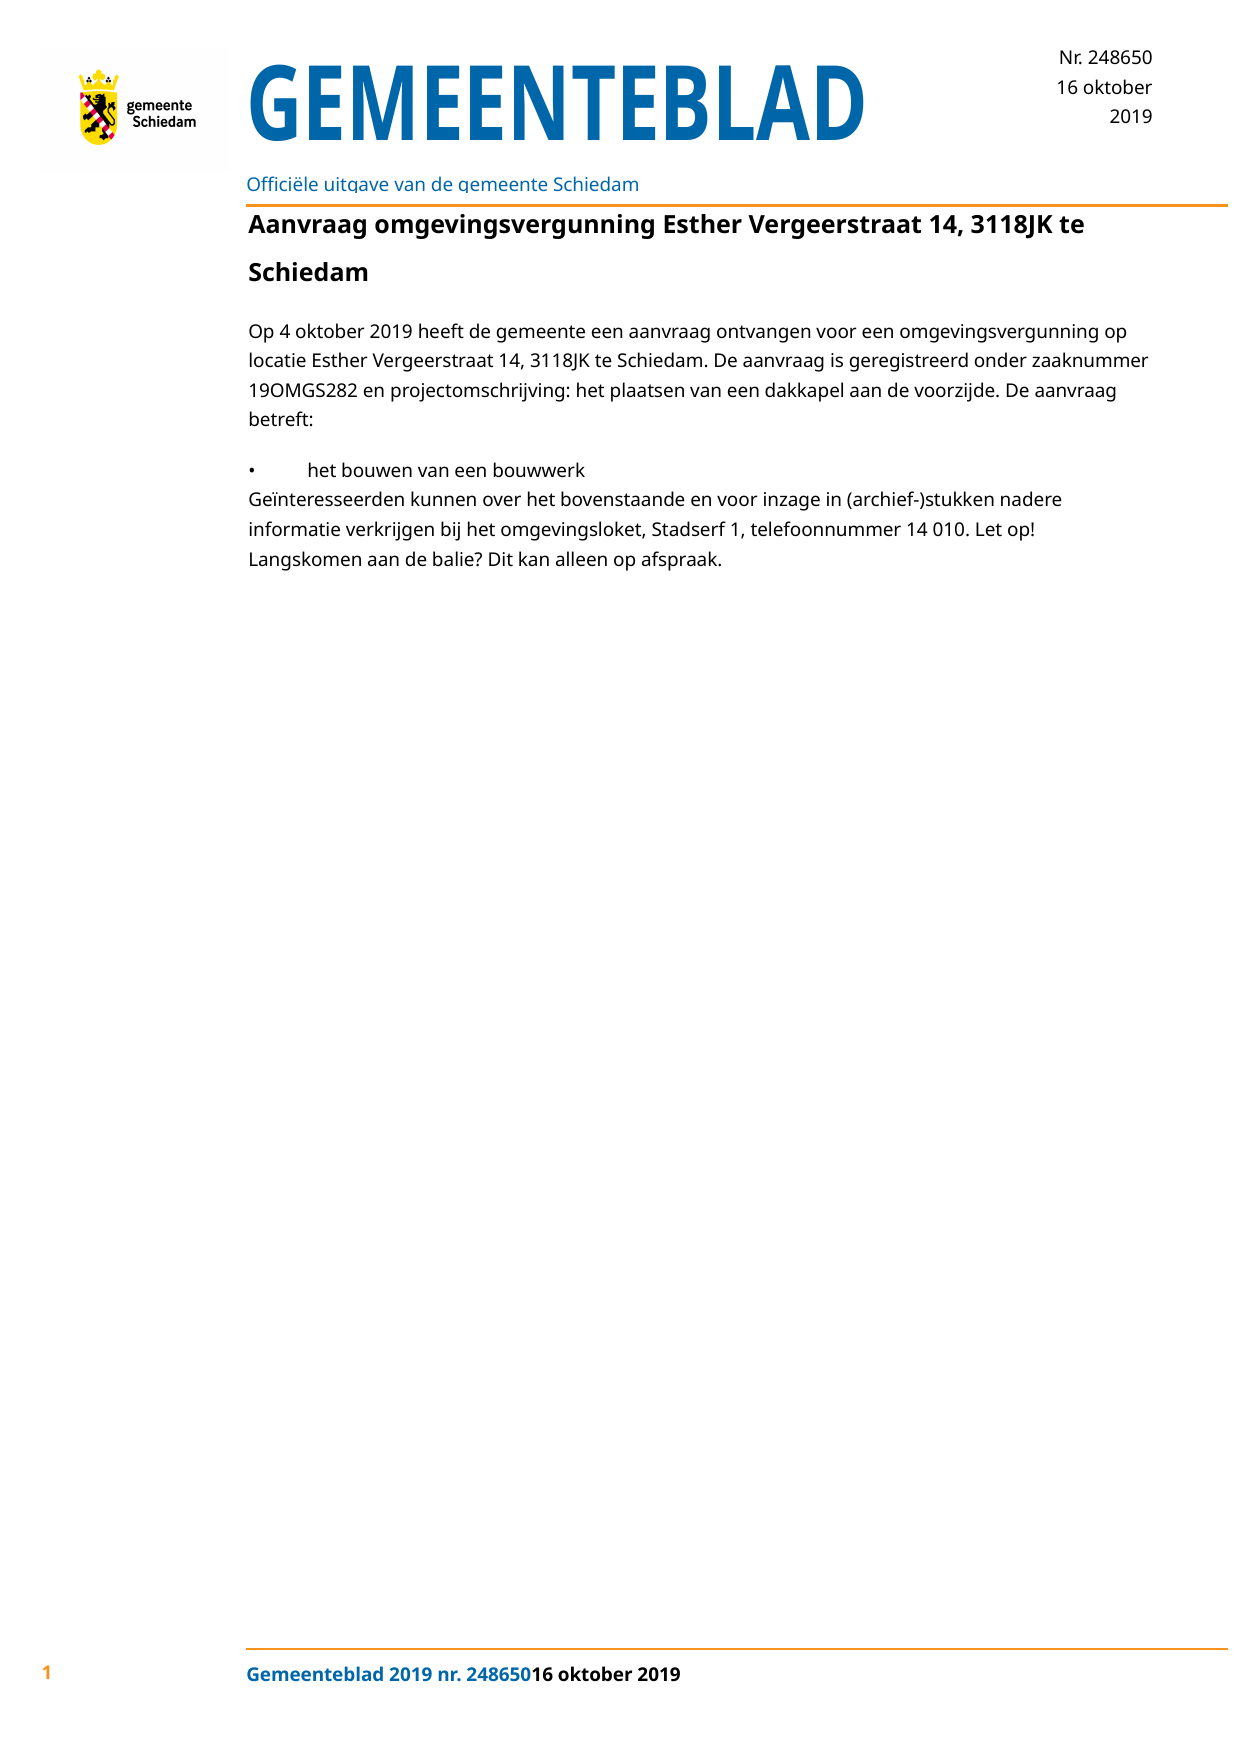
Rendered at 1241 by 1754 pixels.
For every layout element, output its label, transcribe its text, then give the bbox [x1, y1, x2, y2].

list het bouwen van een bouwwerk [248, 457, 1152, 483]
text Op 4 oktober 2019 heeft de gemeente een aanvraag ontvangen voor een omgevingsvergunning op locatie Esther Vergeerstraat 14, 3118JK te Schiedam. De aanvraag is geregistreerd onder zaaknummer 19OMGS282 en projectomschrijving: het plaatsen van een dakkapel aan de voorzijde. De aanvraag betreft: [248, 318, 1152, 432]
text Geïnteresseerden kunnen over het bovenstaande en voor inzage in (archief-)stukken nadere informatie verkrijgen bij het omgevingsloket, Stadserf 1, telefoonnummer 14 010. Let op! Langskomen aan de balie? Dit kan alleen op afspraak. [248, 487, 1152, 572]
text Aanvraag omgevingsvergunning Esther Vergeerstraat 14, 3118JK te Schiedam [248, 207, 1152, 288]
picture [41, 47, 231, 172]
